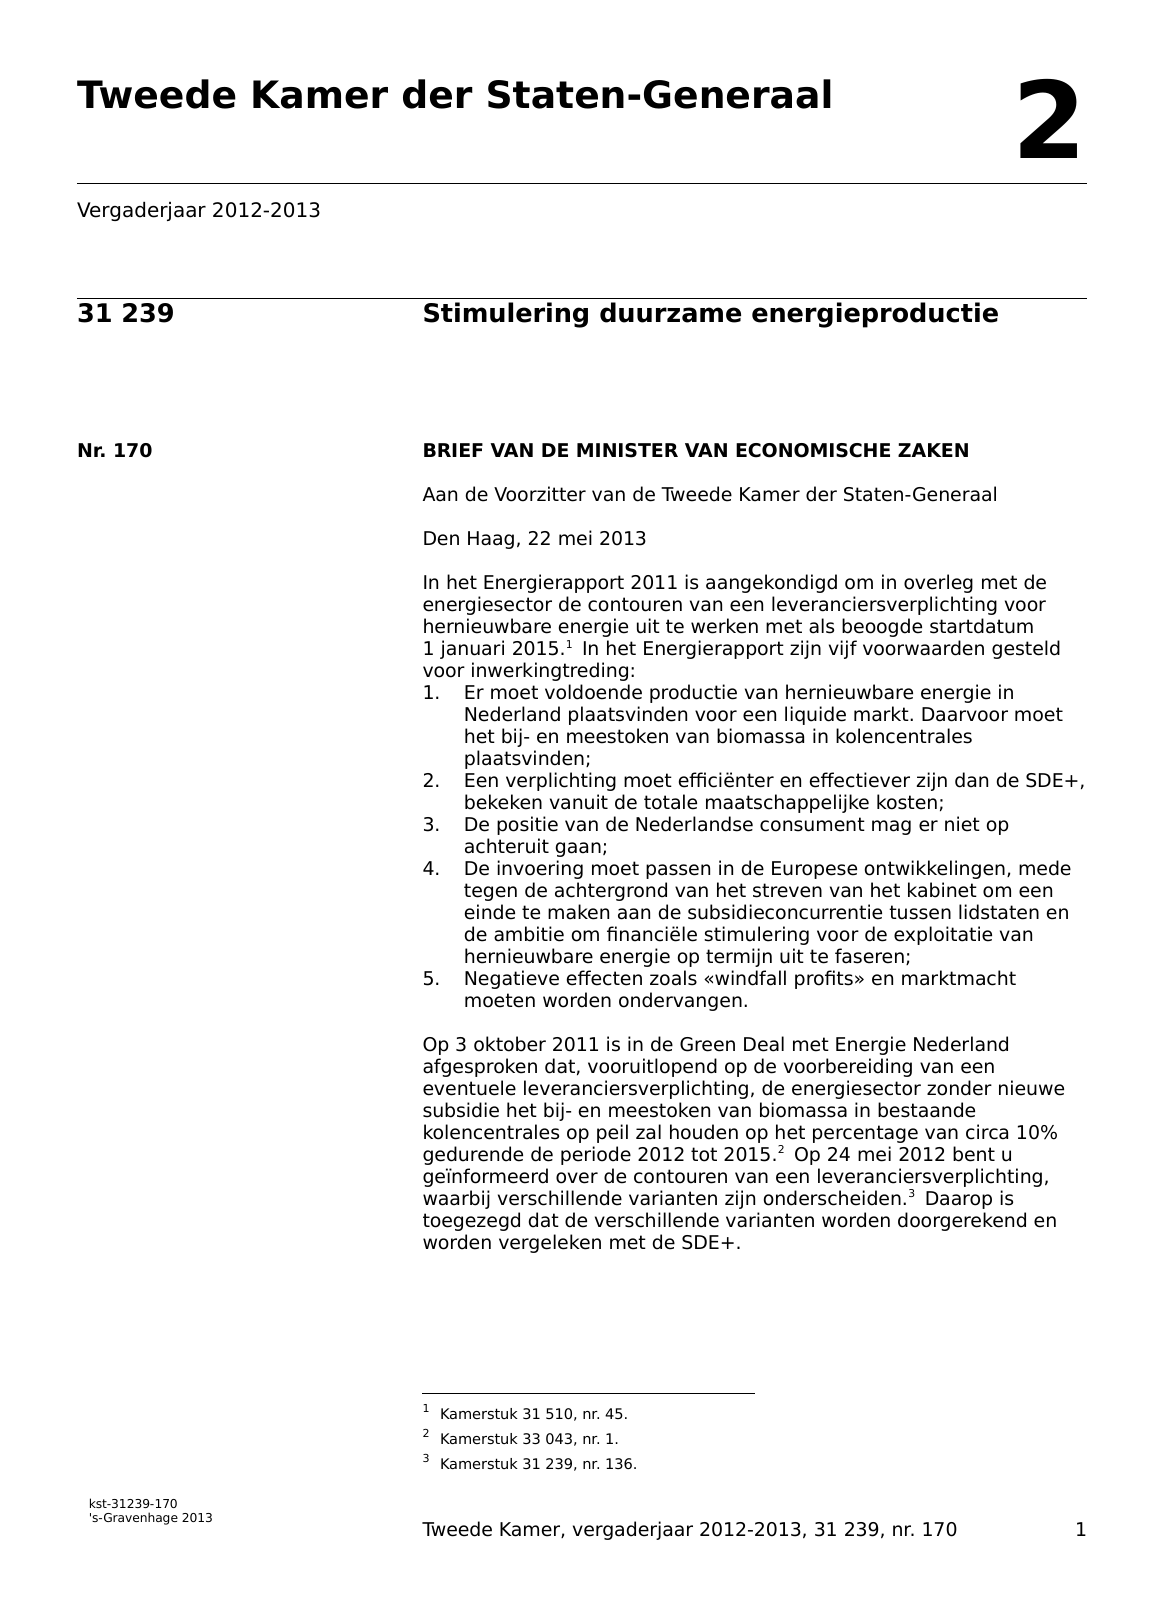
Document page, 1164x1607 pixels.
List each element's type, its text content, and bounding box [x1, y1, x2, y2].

text Aan de Voorzitter van de Tweede Kamer der Staten-Generaal [422, 484, 1087, 506]
subtitle Nr. 170 BRIEF VAN DE MINISTER VAN ECONOMISCHE ZAKEN [77, 440, 1087, 462]
table_header 2 [886, 59, 1087, 183]
table_header Tweede Kamer der Staten-Generaal [77, 59, 886, 183]
text Op 3 oktober 2011 is in de Green Deal met Energie Nederland afgesproken dat, vooruitlopend op de voorbereiding van een eventuele leveranciersverplichting, de energiesector zonder nieuwe subsidie het bij- en meestoken van biomassa in bestaande kolencentrales op peil zal houden op het percentage van circa 10% gedurende de periode 2012 tot 2015. Op 24 mei 2012 bent u geïnformeerd over de contouren van een leveranciersverplichting, waarbij verschillende varianten zijn onderscheiden. Daarop is toegezegd dat de verschillende varianten worden doorgerekend en worden vergeleken met de SDE+. [422, 1034, 1087, 1254]
text 2. Een verplichting moet efficiënter en effectiever zijn dan de SDE+, bekeken vanuit de totale maatschappelijke kosten; [422, 770, 1087, 814]
text 1. Er moet voldoende productie van hernieuwbare energie in Nederland plaatsvinden voor een liquide markt. Daarvoor moet het bij- en meestoken van biomassa in kolencentrales plaatsvinden; [422, 682, 1087, 770]
text 4. De invoering moet passen in de Europese ontwikkelingen, mede tegen de achtergrond van het streven van het kabinet om een einde te maken aan de subsidieconcurrentie tussen lidstaten en de ambitie om financiële stimulering voor de exploitatie van hernieuwbare energie op termijn uit te faseren; [422, 858, 1087, 968]
text 3. De positie van de Nederlandse consument mag er niet op achteruit gaan; [422, 814, 1087, 858]
text kst-31239-170 [88, 1497, 323, 1511]
text Kamerstuk 31 510, nr. 45. [422, 1402, 1087, 1424]
text In het Energierapport 2011 is aangekondigd om in overleg met de energiesector de contouren van een leveranciersverplichting voor hernieuwbare energie uit te werken met als beoogde startdatum 1 januari 2015. In het Energierapport zijn vijf voorwaarden gesteld voor inwerkingtreding: [422, 572, 1087, 682]
text 5. Negatieve effecten zoals «windfall profits» en marktmacht moeten worden ondervangen. [422, 968, 1087, 1012]
text Den Haag, 22 mei 2013 [422, 528, 1087, 550]
text 's-Gravenhage 2013 [88, 1511, 323, 1525]
text Kamerstuk 31 239, nr. 136. [422, 1452, 1087, 1474]
table_cell Vergaderjaar 2012-2013 [77, 184, 1087, 298]
text Kamerstuk 33 043, nr. 1. [422, 1427, 1087, 1449]
subtitle 31 239 Stimulering duurzame energieproductie [77, 299, 1087, 329]
